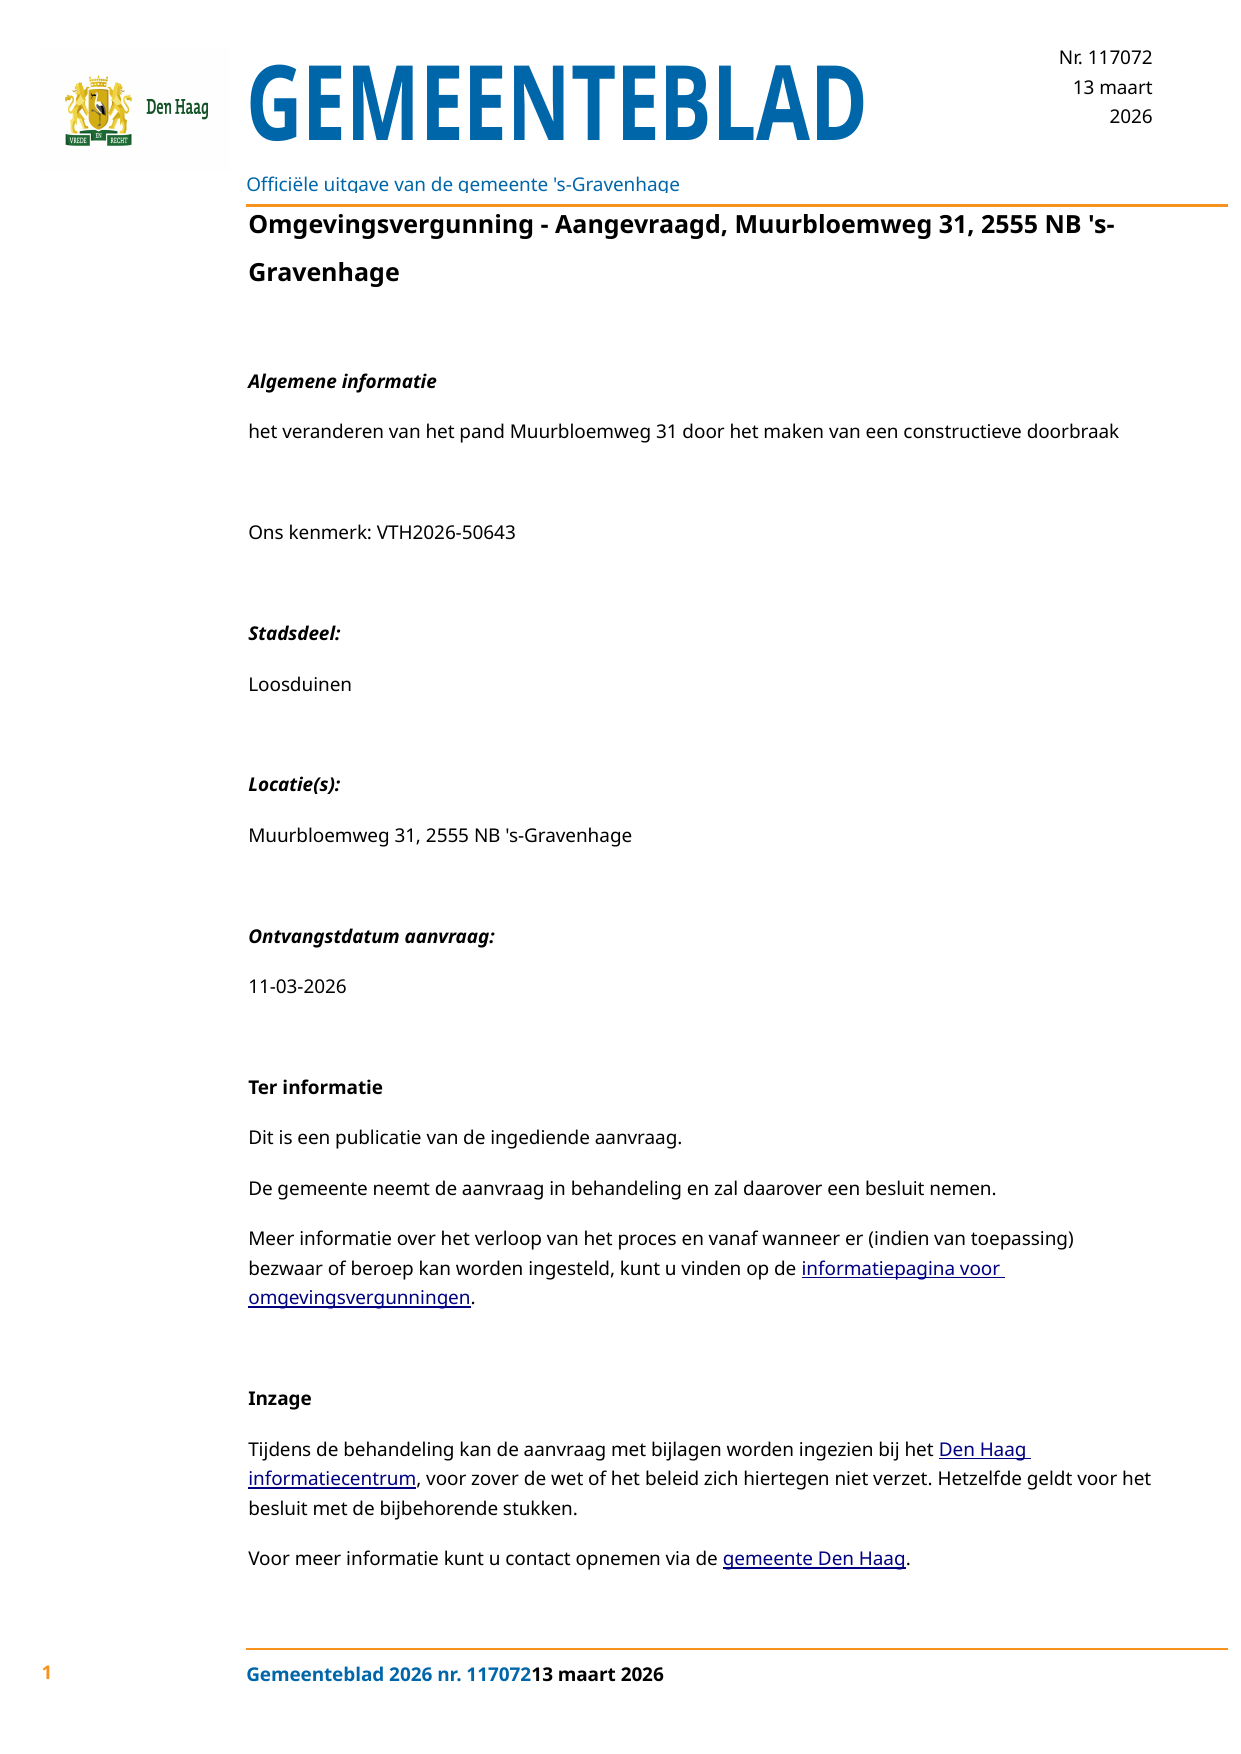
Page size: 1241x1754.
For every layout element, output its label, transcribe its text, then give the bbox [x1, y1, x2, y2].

text Algemene informatie [248, 368, 1152, 394]
text 11-03-2026 [248, 973, 1152, 999]
text Voor meer informatie kunt u contact opnemen via de gemeente Den Haag. [248, 1545, 1152, 1571]
text Loosduinen [248, 671, 1152, 697]
text De gemeente neemt de aanvraag in behandeling en zal daarover een besluit nemen. [248, 1175, 1152, 1201]
text het veranderen van het pand Muurbloemweg 31 door het maken van een constructieve doorbraak [248, 419, 1152, 444]
text Ons kenmerk: VTH2026-50643 [248, 519, 1152, 545]
text Locatie(s): [248, 772, 1152, 797]
text Meer informatie over het verloop van het proces en vanaf wanneer er (indien van toepassing) bezwaar of beroep kan worden ingesteld, kunt u vinden op de informatiepagina voor omgevingsvergunningen. [248, 1225, 1152, 1310]
text Stadsdeel: [248, 620, 1152, 646]
text Dit is een publicatie van de ingediende aanvraag. [248, 1124, 1152, 1150]
text Ontvangstdatum aanvraag: [248, 923, 1152, 949]
picture [41, 47, 231, 172]
text Omgevingsvergunning - Aangevraagd, Muurbloemweg 31, 2555 NB 's-Gravenhage [248, 207, 1152, 288]
text Muurbloemweg 31, 2555 NB 's-Gravenhage [248, 822, 1152, 848]
text Tijdens de behandeling kan de aanvraag met bijlagen worden ingezien bij het Den Haag informatiecentrum, voor zover de wet of het beleid zich hiertegen niet verzet. Hetzelfde geldt voor het besluit met de bijbehorende stukken. [248, 1436, 1152, 1521]
text Inzage [248, 1385, 1152, 1411]
text Ter informatie [248, 1074, 1152, 1100]
